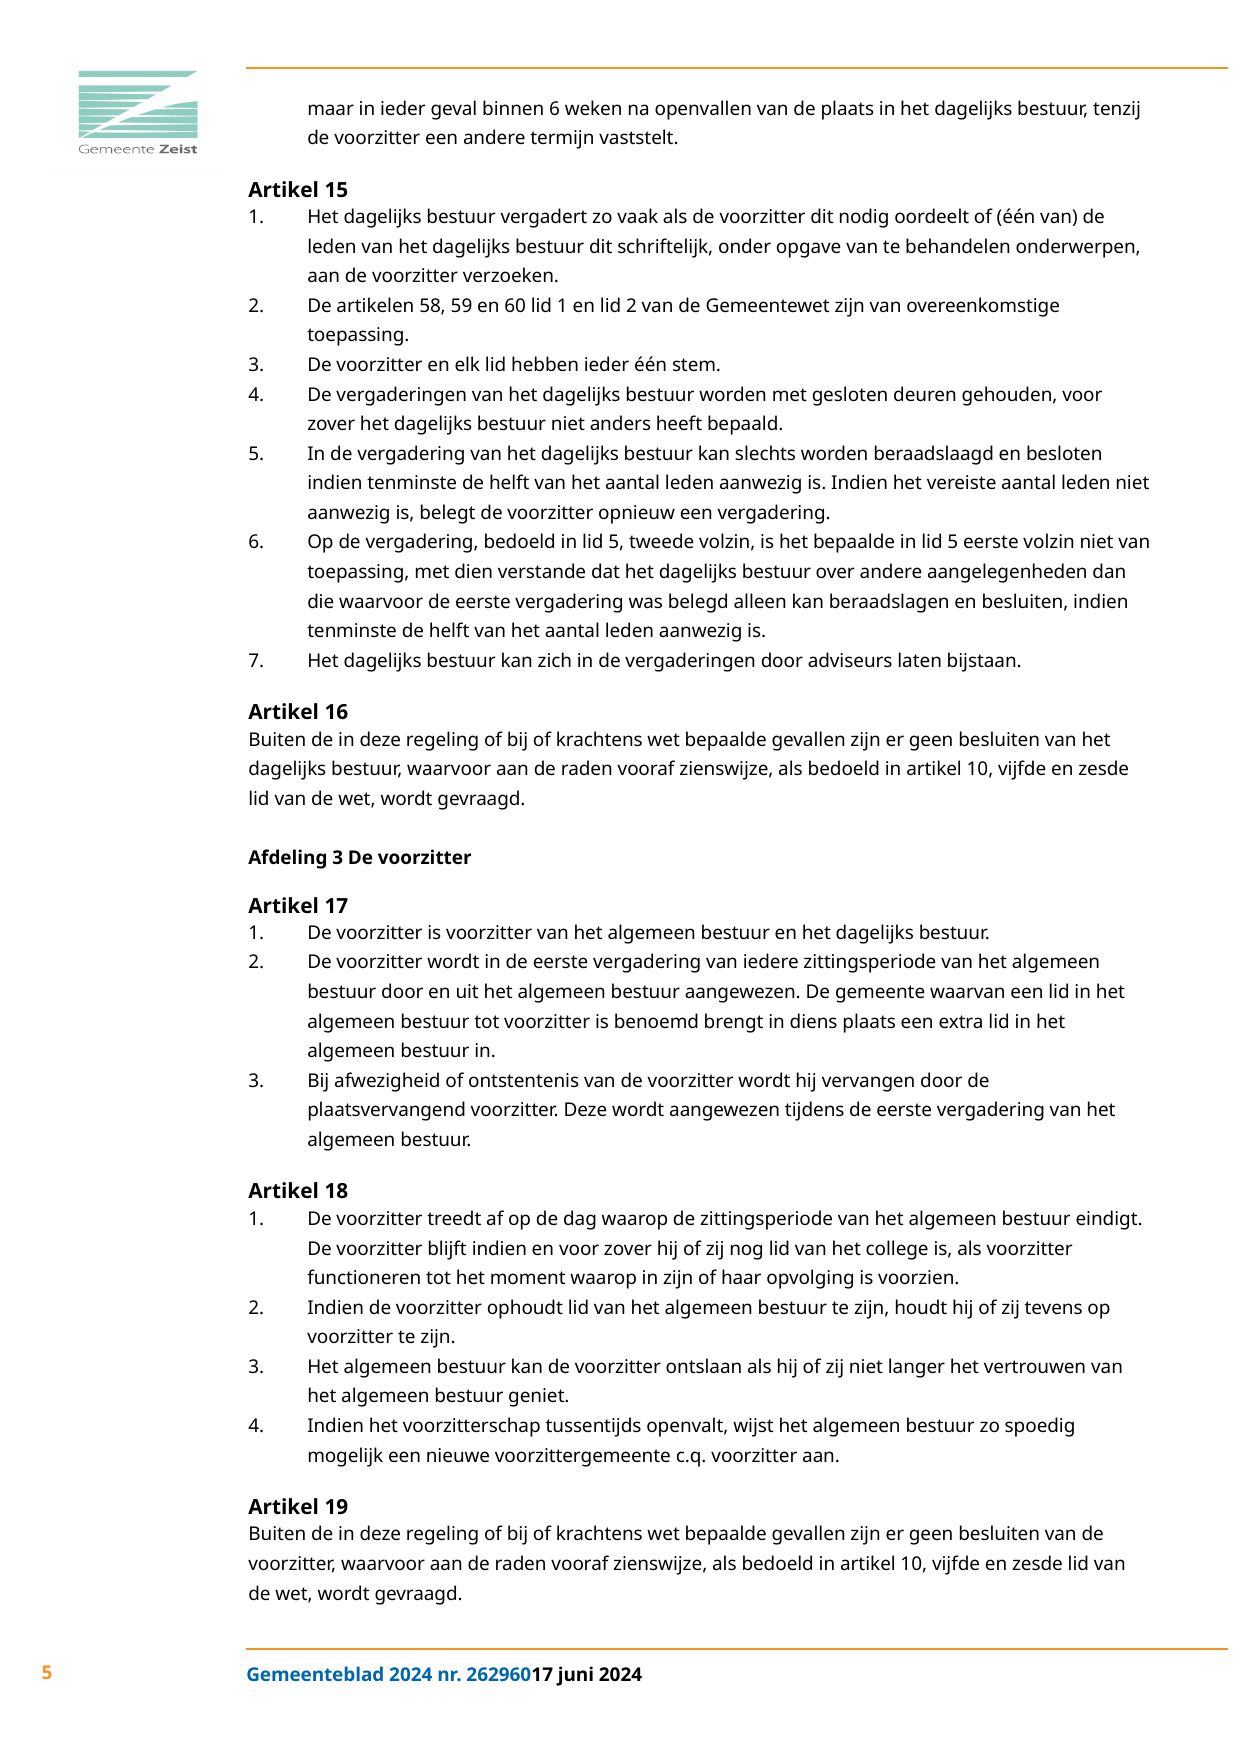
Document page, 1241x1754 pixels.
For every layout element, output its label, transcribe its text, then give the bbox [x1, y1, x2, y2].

list De voorzitter en elk lid hebben ieder één stem. [248, 351, 1152, 377]
text Artikel 15 [248, 175, 1152, 203]
list Indien het voorzitterschap tussentijds openvalt, wijst het algemeen bestuur zo spoedig mogelijk een nieuwe voorzittergemeente c.q. voorzitter aan. [248, 1412, 1152, 1467]
list Het dagelijks bestuur vergadert zo vaak als de voorzitter dit nodig oordeelt of (één van) de leden van het dagelijks bestuur dit schriftelijk, onder opgave van te behandelen onderwerpen, aan de voorzitter verzoeken. [248, 203, 1152, 288]
picture [41, 47, 231, 172]
list De vergaderingen van het dagelijks bestuur worden met gesloten deuren gehouden, voor zover het dagelijks bestuur niet anders heeft bepaald. [248, 381, 1152, 436]
list De voorzitter wordt in de eerste vergadering van iedere zittingsperiode van het algemeen bestuur door en uit het algemeen bestuur aangewezen. De gemeente waarvan een lid in het algemeen bestuur tot voorzitter is benoemd brengt in diens plaats een extra lid in het algemeen bestuur in. [248, 949, 1152, 1063]
list Het dagelijks bestuur kan zich in de vergaderingen door adviseurs laten bijstaan. [248, 647, 1152, 673]
list Het algemeen bestuur kan de voorzitter ontslaan als hij of zij niet langer het vertrouwen van het algemeen bestuur geniet. [248, 1353, 1152, 1408]
list Bij afwezigheid of ontstentenis van de voorzitter wordt hij vervangen door de plaatsvervangend voorzitter. Deze wordt aangewezen tijdens de eerste vergadering van het algemeen bestuur. [248, 1067, 1152, 1152]
list De voorzitter treedt af op de dag waarop de zittingsperiode van het algemeen bestuur eindigt. De voorzitter blijft indien en voor zover hij of zij nog lid van het college is, als voorzitter functioneren tot het moment waarop in zijn of haar opvolging is voorzien. [248, 1205, 1152, 1290]
text Buiten de in deze regeling of bij of krachtens wet bepaalde gevallen zijn er geen besluiten van het dagelijks bestuur, waarvoor aan de raden vooraf zienswijze, als bedoeld in artikel 10, vijfde en zesde lid van de wet, wordt gevraagd. [248, 726, 1152, 811]
list In de vergadering van het dagelijks bestuur kan slechts worden beraadslaagd en besloten indien tenminste de helft van het aantal leden aanwezig is. Indien het vereiste aantal leden niet aanwezig is, belegt de voorzitter opnieuw een vergadering. [248, 440, 1152, 525]
list Op de vergadering, bedoeld in lid 5, tweede volzin, is het bepaalde in lid 5 eerste volzin niet van toepassing, met dien verstande dat het dagelijks bestuur over andere aangelegenheden dan die waarvoor de eerste vergadering was belegd alleen kan beraadslagen en besluiten, indien tenminste de helft van het aantal leden aanwezig is. [248, 529, 1152, 643]
list De voorzitter is voorzitter van het algemeen bestuur en het dagelijks bestuur. [248, 919, 1152, 945]
text Buiten de in deze regeling of bij of krachtens wet bepaalde gevallen zijn er geen besluiten van de voorzitter, waarvoor aan de raden vooraf zienswijze, als bedoeld in artikel 10, vijfde en zesde lid van de wet, wordt gevraagd. [248, 1521, 1152, 1606]
text Artikel 19 [248, 1492, 1152, 1521]
list maar in ieder geval binnen 6 weken na openvallen van de plaats in het dagelijks bestuur, tenzij de voorzitter een andere termijn vaststelt. [248, 95, 1152, 150]
text Afdeling 3 De voorzitter [248, 844, 1152, 870]
text Artikel 17 [248, 891, 1152, 919]
list De artikelen 58, 59 en 60 lid 1 en lid 2 van de Gemeentewet zijn van overeenkomstige toepassing. [248, 292, 1152, 347]
text Artikel 18 [248, 1177, 1152, 1205]
text Artikel 16 [248, 697, 1152, 726]
list Indien de voorzitter ophoudt lid van het algemeen bestuur te zijn, houdt hij of zij tevens op voorzitter te zijn. [248, 1294, 1152, 1349]
